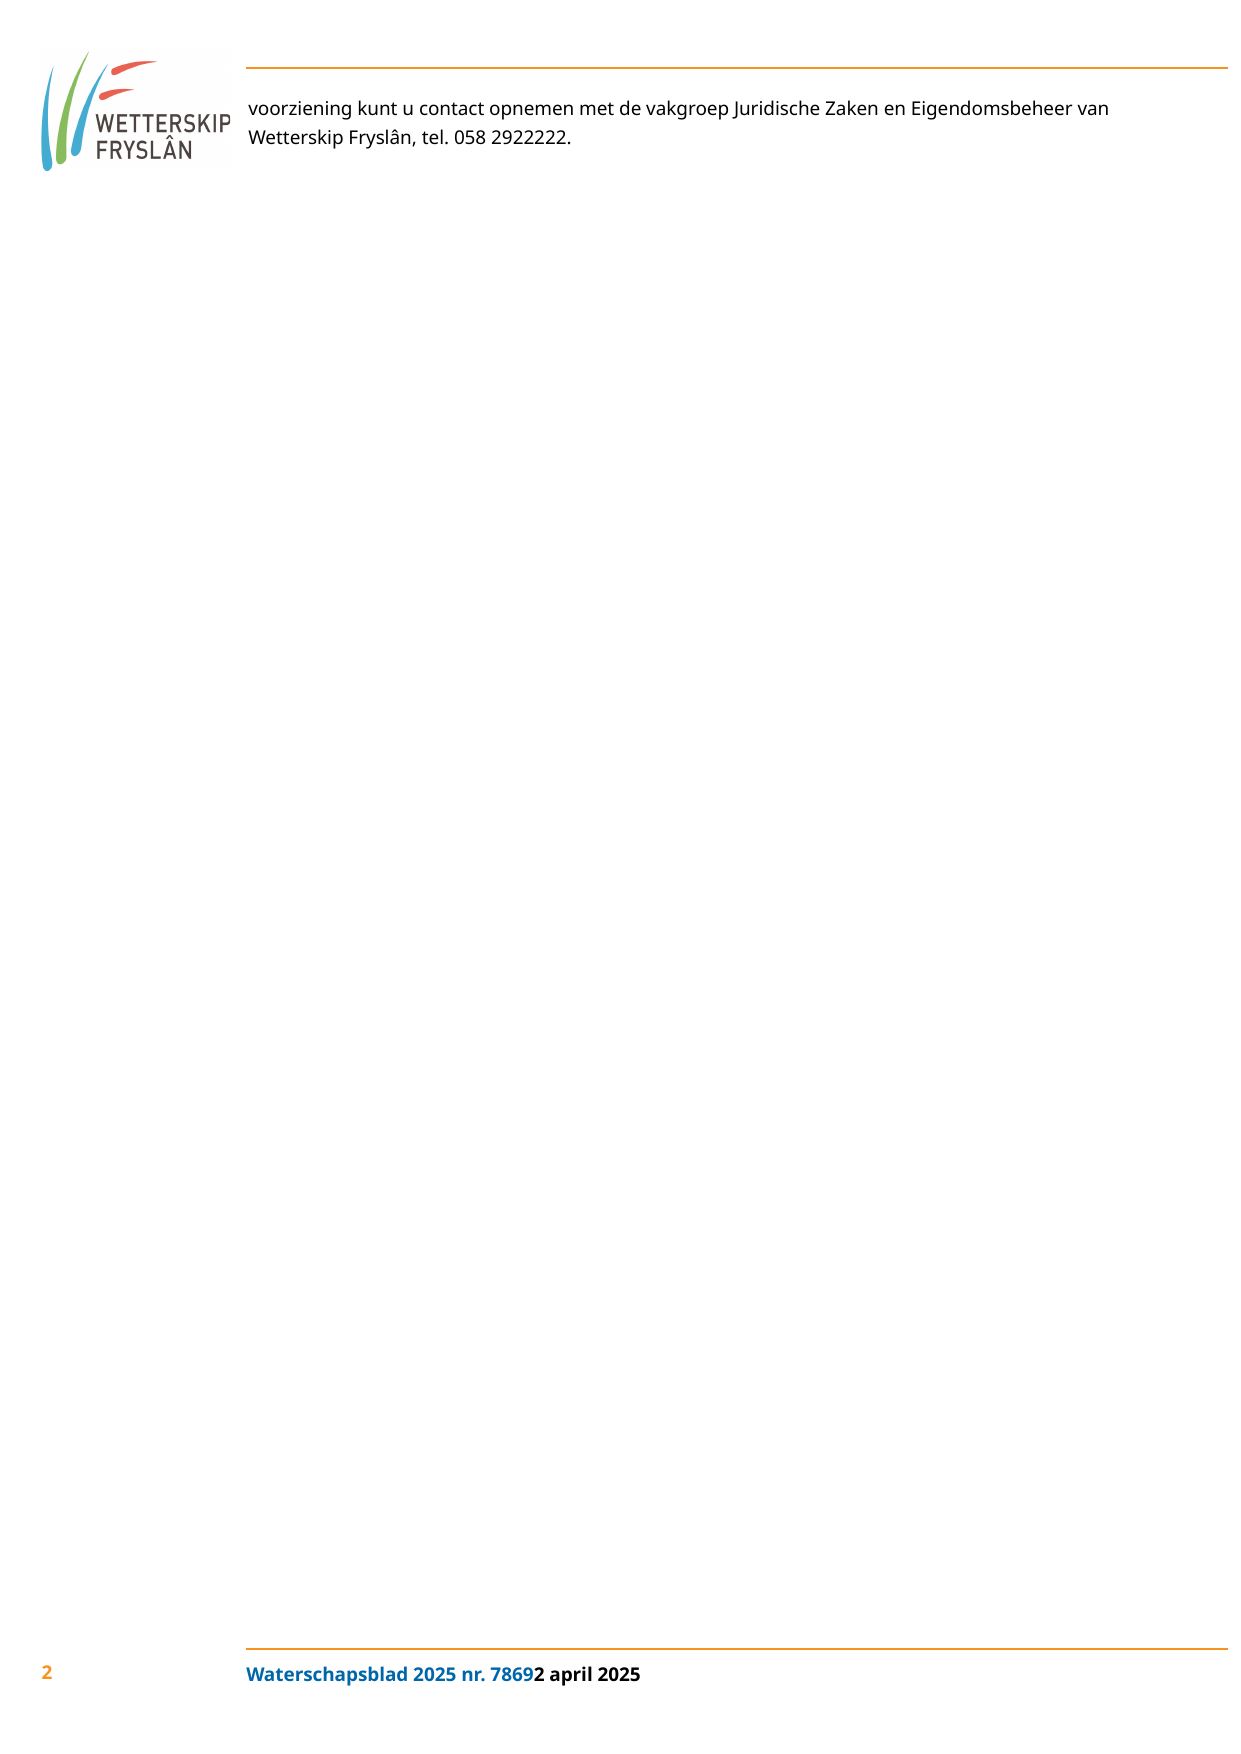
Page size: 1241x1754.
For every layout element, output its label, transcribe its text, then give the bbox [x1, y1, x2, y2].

text voorziening kunt u contact opnemen met de vakgroep Juridische Zaken en Eigendomsbeheer van Wetterskip Fryslân, tel. 058 2922222. [248, 95, 1152, 150]
picture [41, 47, 231, 172]
